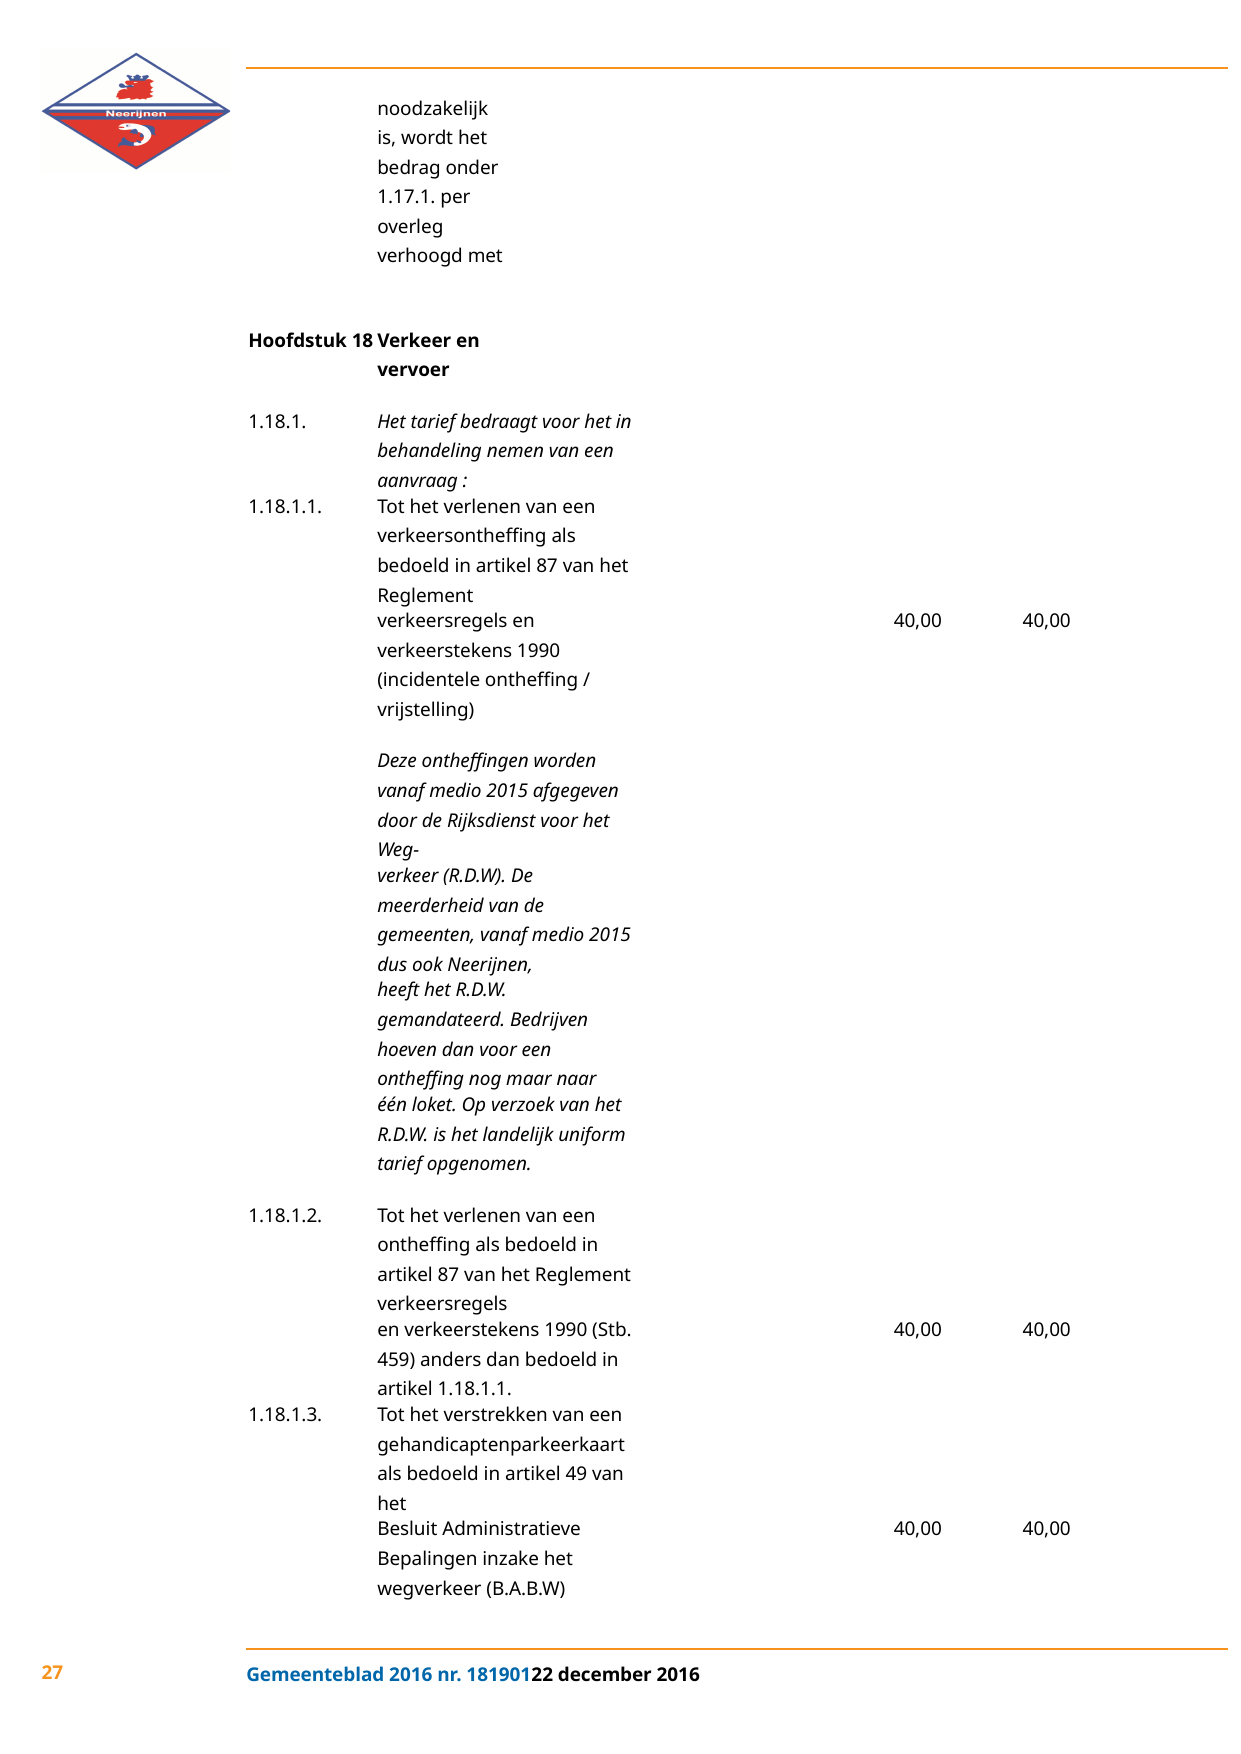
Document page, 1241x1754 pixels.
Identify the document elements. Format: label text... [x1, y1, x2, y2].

table_cell [1023, 722, 1152, 748]
table_cell [377, 383, 506, 408]
table_cell [635, 1516, 764, 1601]
table_cell [635, 493, 764, 607]
table_cell [248, 608, 377, 722]
table_header Verkeer en vervoer [377, 327, 506, 382]
table_cell [506, 722, 635, 748]
table_header [635, 327, 764, 382]
table_cell [635, 862, 764, 977]
table_cell 40,00 [1023, 1316, 1152, 1401]
table_cell [894, 862, 1022, 977]
table_cell [764, 1516, 893, 1601]
table_cell Het tarief bedraagt voor het in behandeling nemen van een aanvraag : [377, 408, 635, 493]
table_cell [635, 1091, 764, 1176]
table_cell Deze ontheffingen worden vanaf medio 2015 afgegeven door de Rijksdienst voor het Weg- [377, 748, 635, 862]
table_cell [635, 1202, 764, 1316]
table_cell [248, 748, 377, 862]
table_cell [894, 1176, 1022, 1202]
table_cell [764, 862, 893, 977]
table_cell [764, 748, 893, 862]
table_cell [248, 1316, 377, 1401]
table_cell [764, 1316, 893, 1401]
table_cell [1023, 862, 1152, 977]
table_header [1023, 327, 1152, 382]
table_cell [248, 862, 377, 977]
table_cell [635, 1176, 764, 1202]
table_cell [635, 408, 764, 493]
table_cell [1023, 383, 1152, 408]
table_cell [1023, 1202, 1152, 1316]
table_cell 1.18.1.2. [248, 1202, 377, 1316]
table_cell [894, 383, 1022, 408]
table_cell [635, 383, 764, 408]
table_cell [894, 269, 1022, 294]
table_cell 40,00 [894, 1516, 1022, 1601]
table_cell [635, 1316, 764, 1401]
table_cell [1023, 1176, 1152, 1202]
table_cell verkeer (R.D.W). De meerderheid van de gemeenten, vanaf medio 2015 dus ook Neerijnen, [377, 862, 635, 977]
table_cell [248, 383, 377, 408]
table_cell [894, 1091, 1022, 1176]
table_cell [248, 977, 377, 1091]
table_cell 1.18.1. [248, 408, 377, 493]
table_cell [377, 269, 506, 294]
picture [41, 47, 231, 172]
table_cell [506, 1176, 635, 1202]
table_cell [1023, 748, 1152, 862]
table_cell [764, 1401, 893, 1516]
table_cell [894, 1202, 1022, 1316]
table_cell [506, 383, 635, 408]
table_cell [764, 493, 893, 607]
table_cell [1023, 95, 1152, 268]
table_cell [764, 408, 893, 493]
table_cell 40,00 [894, 1316, 1022, 1401]
table_cell [506, 95, 635, 268]
table_cell [377, 722, 506, 748]
table_cell [894, 408, 1022, 493]
table_cell [377, 1176, 506, 1202]
table_header Hoofdstuk 18 [248, 327, 377, 382]
table_cell [894, 977, 1022, 1091]
table_cell [248, 1091, 377, 1176]
table_cell [1023, 493, 1152, 607]
table_cell [894, 95, 1022, 268]
table_cell [1023, 1091, 1152, 1176]
table_cell Besluit Administratieve Bepalingen inzake het wegverkeer (B.A.B.W) [377, 1516, 635, 1601]
table_cell [635, 95, 764, 268]
table_cell [248, 1176, 377, 1202]
table_cell [1023, 408, 1152, 493]
table_cell [894, 493, 1022, 607]
table_cell [248, 95, 377, 268]
table_cell 40,00 [894, 608, 1022, 722]
table_cell 40,00 [1023, 608, 1152, 722]
table_cell [1023, 977, 1152, 1091]
table_header [894, 327, 1022, 382]
table_cell [764, 977, 893, 1091]
table_cell 40,00 [1023, 1516, 1152, 1601]
table_cell [894, 748, 1022, 862]
table_cell Tot het verlenen van een ontheffing als bedoeld in artikel 87 van het Reglement verkeersregels [377, 1202, 635, 1316]
table_cell Tot het verlenen van een verkeersontheffing als bedoeld in artikel 87 van het Reglement [377, 493, 635, 607]
table_cell heeft het R.D.W. gemandateerd. Bedrijven hoeven dan voor een ontheffing nog maar naar [377, 977, 635, 1091]
table_cell [635, 748, 764, 862]
table_cell [248, 269, 377, 294]
table_cell [894, 722, 1022, 748]
table_cell verkeersregels en verkeerstekens 1990 (incidentele ontheffing / vrijstelling) [377, 608, 635, 722]
table_cell [764, 269, 893, 294]
table_cell [764, 1202, 893, 1316]
table_cell [1023, 1401, 1152, 1516]
table_cell [248, 722, 377, 748]
table_cell Tot het verstrekken van een gehandicaptenparkeerkaart als bedoeld in artikel 49 van het [377, 1401, 635, 1516]
table_cell [764, 383, 893, 408]
table_cell [764, 1176, 893, 1202]
table_cell [1023, 269, 1152, 294]
table_header [506, 327, 635, 382]
table_cell [635, 608, 764, 722]
table_cell [894, 1401, 1022, 1516]
table_cell [635, 722, 764, 748]
table_cell [764, 1091, 893, 1176]
table_cell en verkeerstekens 1990 (Stb. 459) anders dan bedoeld in artikel 1.18.1.1. [377, 1316, 635, 1401]
table_cell [635, 269, 764, 294]
table_cell [764, 722, 893, 748]
table_cell [248, 1516, 377, 1601]
table_cell noodzakelijk is, wordt het bedrag onder 1.17.1. per overleg verhoogd met [377, 95, 506, 268]
table_cell [764, 608, 893, 722]
table_cell [635, 1401, 764, 1516]
table_header [764, 327, 893, 382]
table_cell [635, 977, 764, 1091]
table_cell één loket. Op verzoek van het R.D.W. is het landelijk uniform tarief opgenomen. [377, 1091, 635, 1176]
table_cell [506, 269, 635, 294]
table_cell [764, 95, 893, 268]
table_cell 1.18.1.1. [248, 493, 377, 607]
table_cell 1.18.1.3. [248, 1401, 377, 1516]
